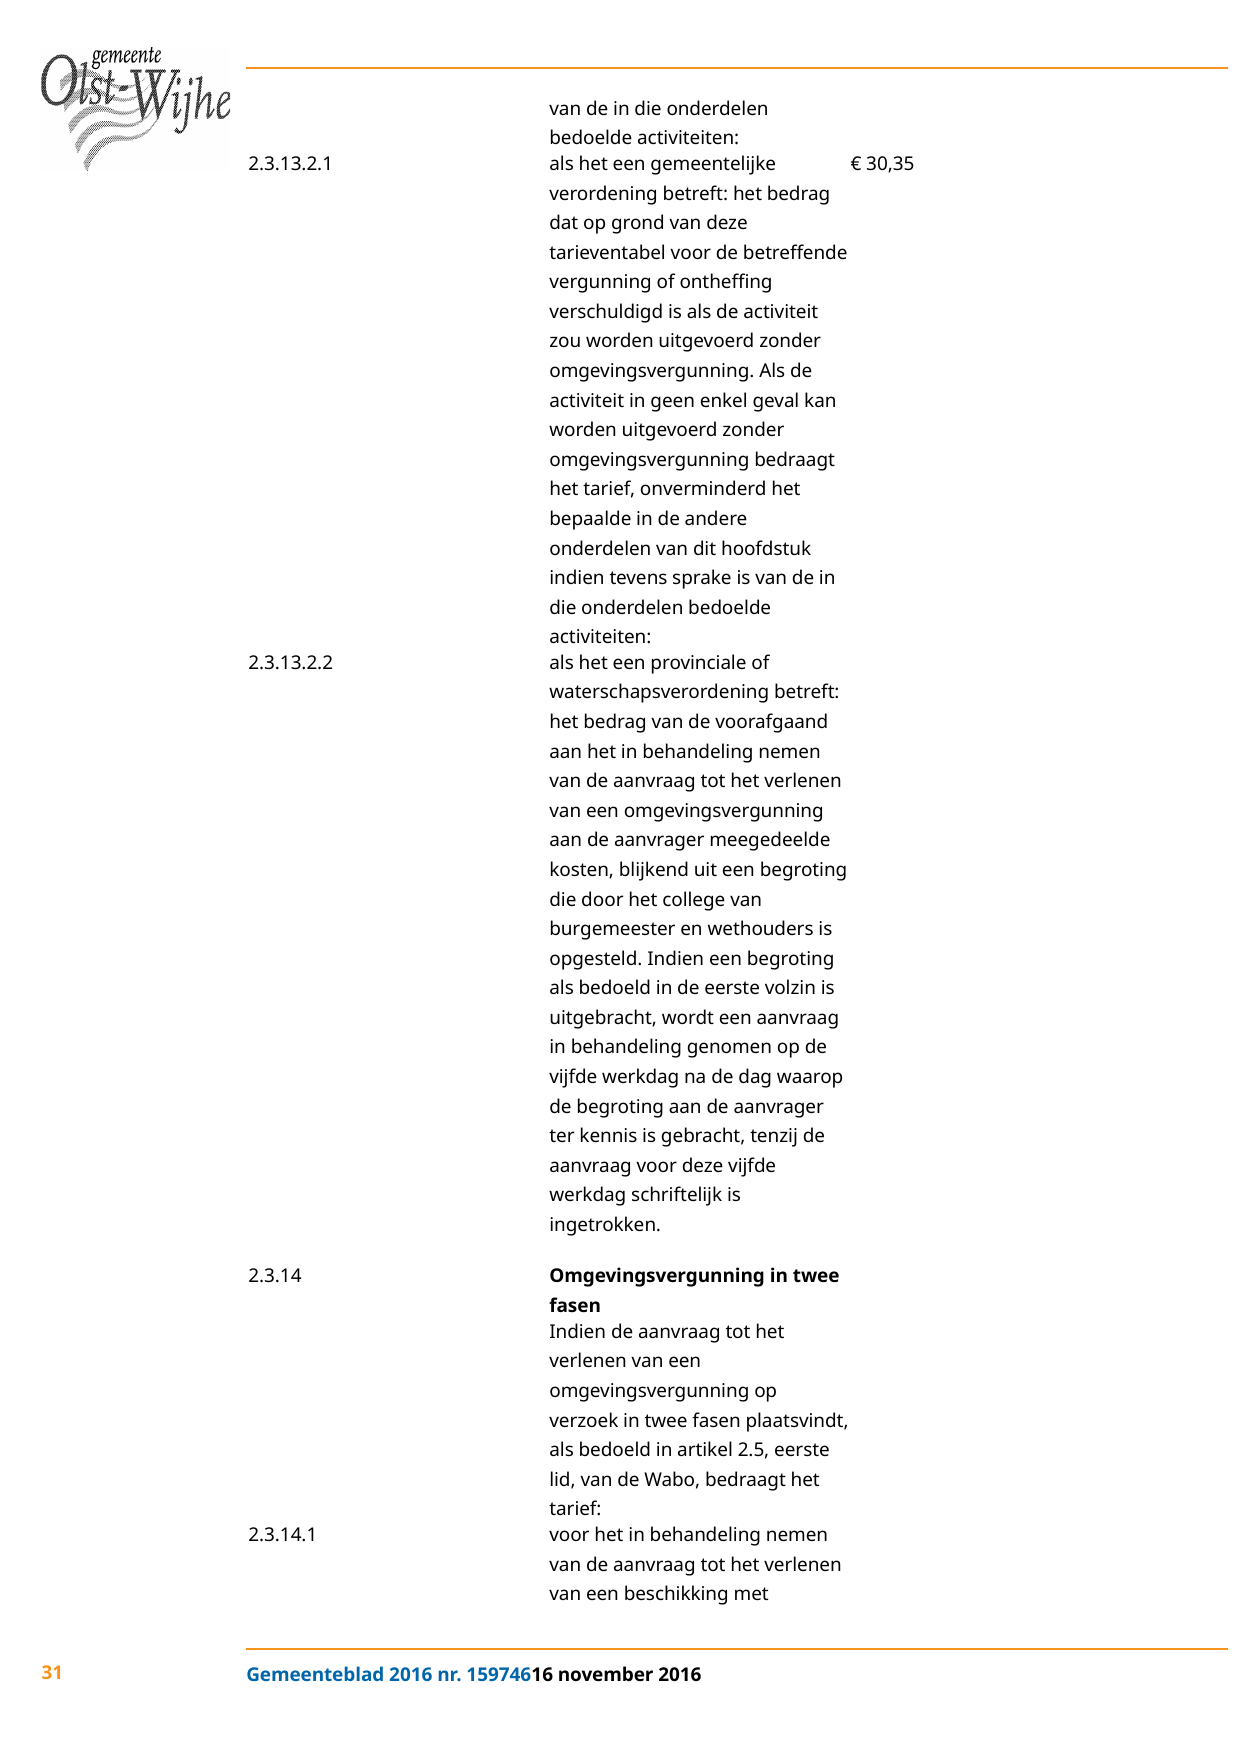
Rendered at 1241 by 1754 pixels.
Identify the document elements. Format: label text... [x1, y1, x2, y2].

table_cell voor het in behandeling nemen van de aanvraag tot het verlenen van een beschikking met [549, 1521, 850, 1606]
table_cell [850, 95, 1152, 150]
picture [41, 47, 231, 172]
table_cell als het een gemeentelijke verordening betreft: het bedrag dat op grond van deze tarieventabel voor de betreffende vergunning of ontheffing verschuldigd is als de activiteit zou worden uitgevoerd zonder omgevingsvergunning. Als de activiteit in geen enkel geval kan worden uitgevoerd zonder omgevingsvergunning bedraagt het tarief, onverminderd het bepaalde in de andere onderdelen van dit hoofdstuk indien tevens sprake is van de in die onderdelen bedoelde activiteiten: [549, 150, 850, 649]
table_cell [248, 1237, 549, 1263]
table_cell 2.3.13.2.2 [248, 649, 549, 1237]
table_cell van de in die onderdelen bedoelde activiteiten: [549, 95, 850, 150]
table_cell € 30,35 [850, 150, 1152, 649]
table_cell [850, 1263, 1152, 1318]
table_cell 2.3.14.1 [248, 1521, 549, 1606]
table_cell [248, 1318, 549, 1521]
table_cell [850, 1318, 1152, 1521]
table_cell [549, 1237, 850, 1263]
table_cell Omgevingsvergunning in twee fasen [549, 1263, 850, 1318]
table_cell [248, 95, 549, 150]
table_cell Indien de aanvraag tot het verlenen van een omgevingsvergunning op verzoek in twee fasen plaatsvindt, als bedoeld in artikel 2.5, eerste lid, van de Wabo, bedraagt het tarief: [549, 1318, 850, 1521]
table_cell [850, 1521, 1152, 1606]
table_cell [850, 649, 1152, 1237]
table_cell als het een provinciale of waterschapsverordening betreft: het bedrag van de voorafgaand aan het in behandeling nemen van de aanvraag tot het verlenen van een omgevingsvergunning aan de aanvrager meegedeelde kosten, blijkend uit een begroting die door het college van burgemeester en wethouders is opgesteld. Indien een begroting als bedoeld in de eerste volzin is uitgebracht, wordt een aanvraag in behandeling genomen op de vijfde werkdag na de dag waarop de begroting aan de aanvrager ter kennis is gebracht, tenzij de aanvraag voor deze vijfde werkdag schriftelijk is ingetrokken. [549, 649, 850, 1237]
table_cell [850, 1237, 1152, 1263]
table_cell 2.3.14 [248, 1263, 549, 1318]
table_cell 2.3.13.2.1 [248, 150, 549, 649]
